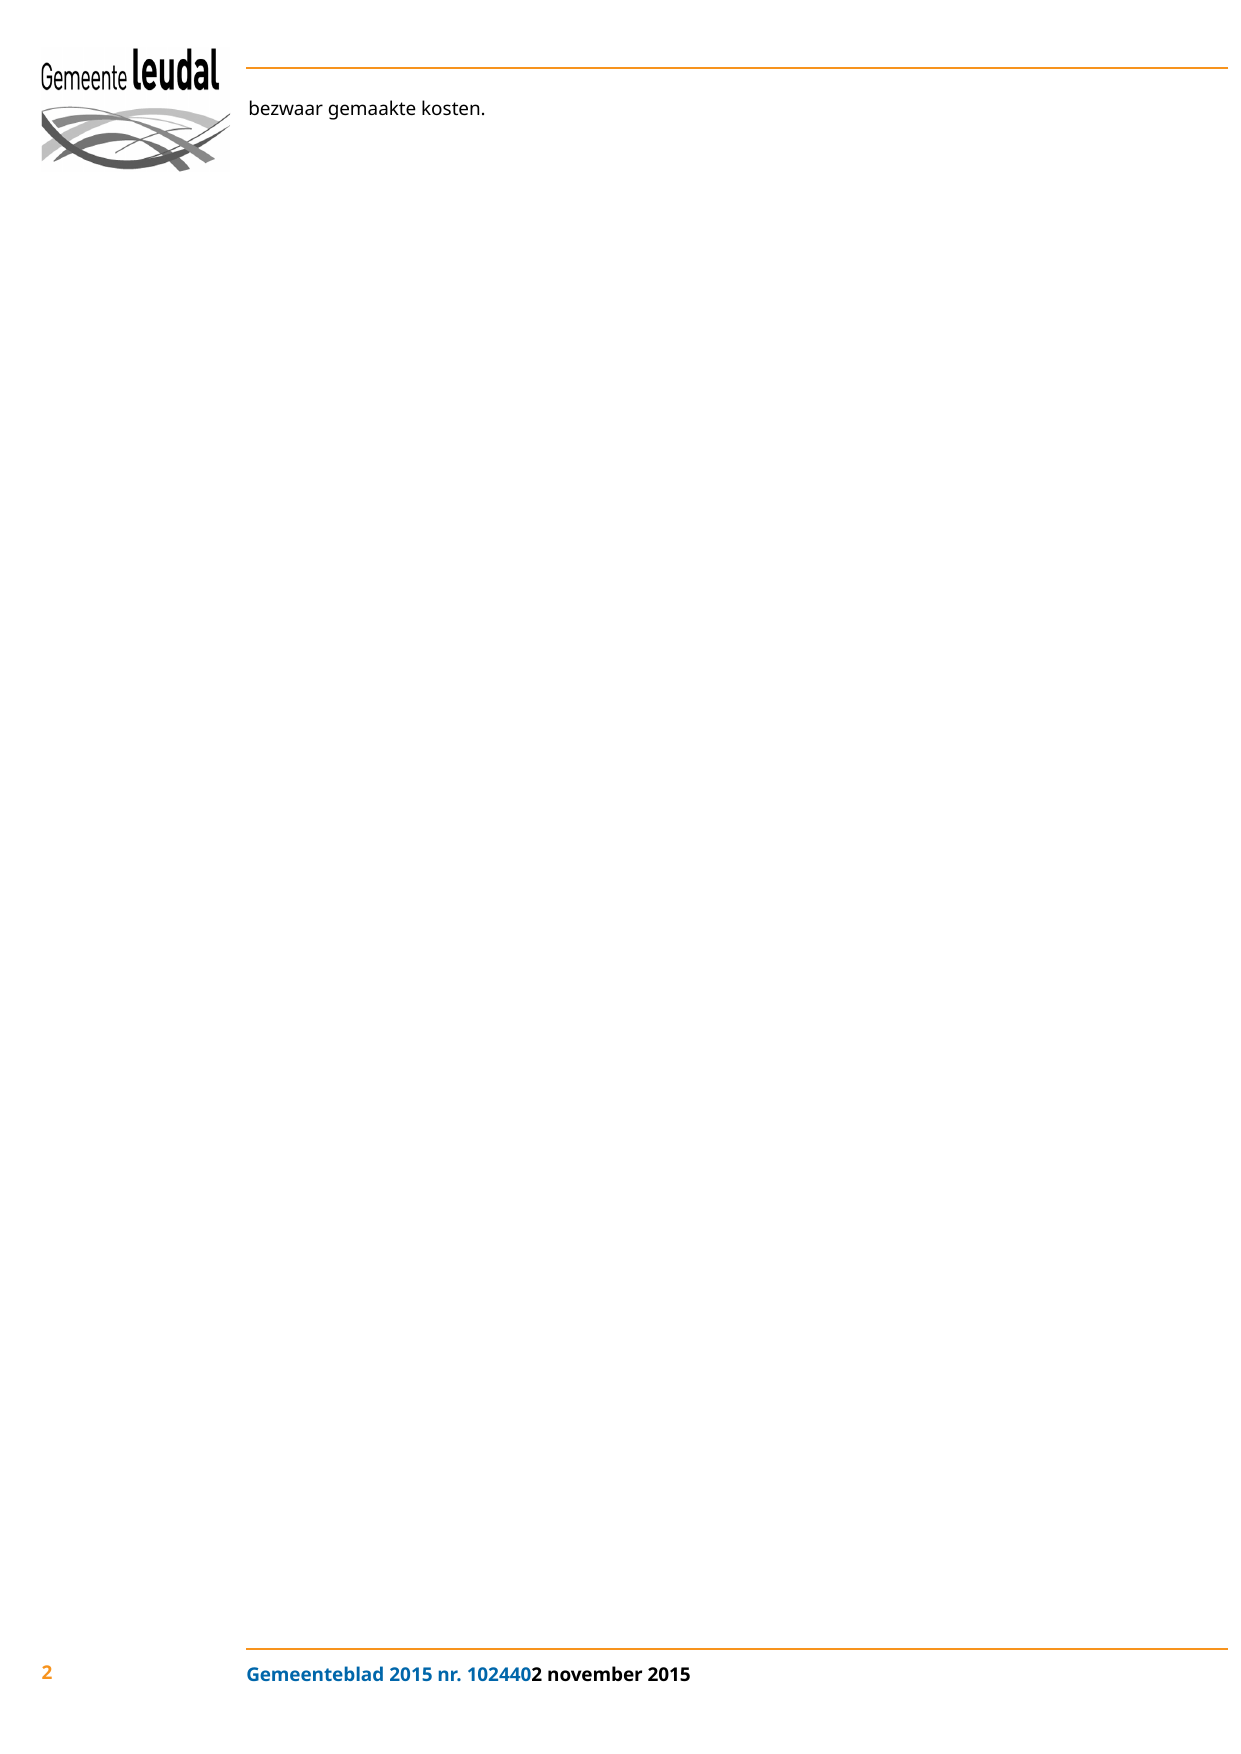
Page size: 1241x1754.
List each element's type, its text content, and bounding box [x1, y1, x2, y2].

text bezwaar gemaakte kosten. [248, 95, 1152, 121]
picture [41, 47, 231, 172]
